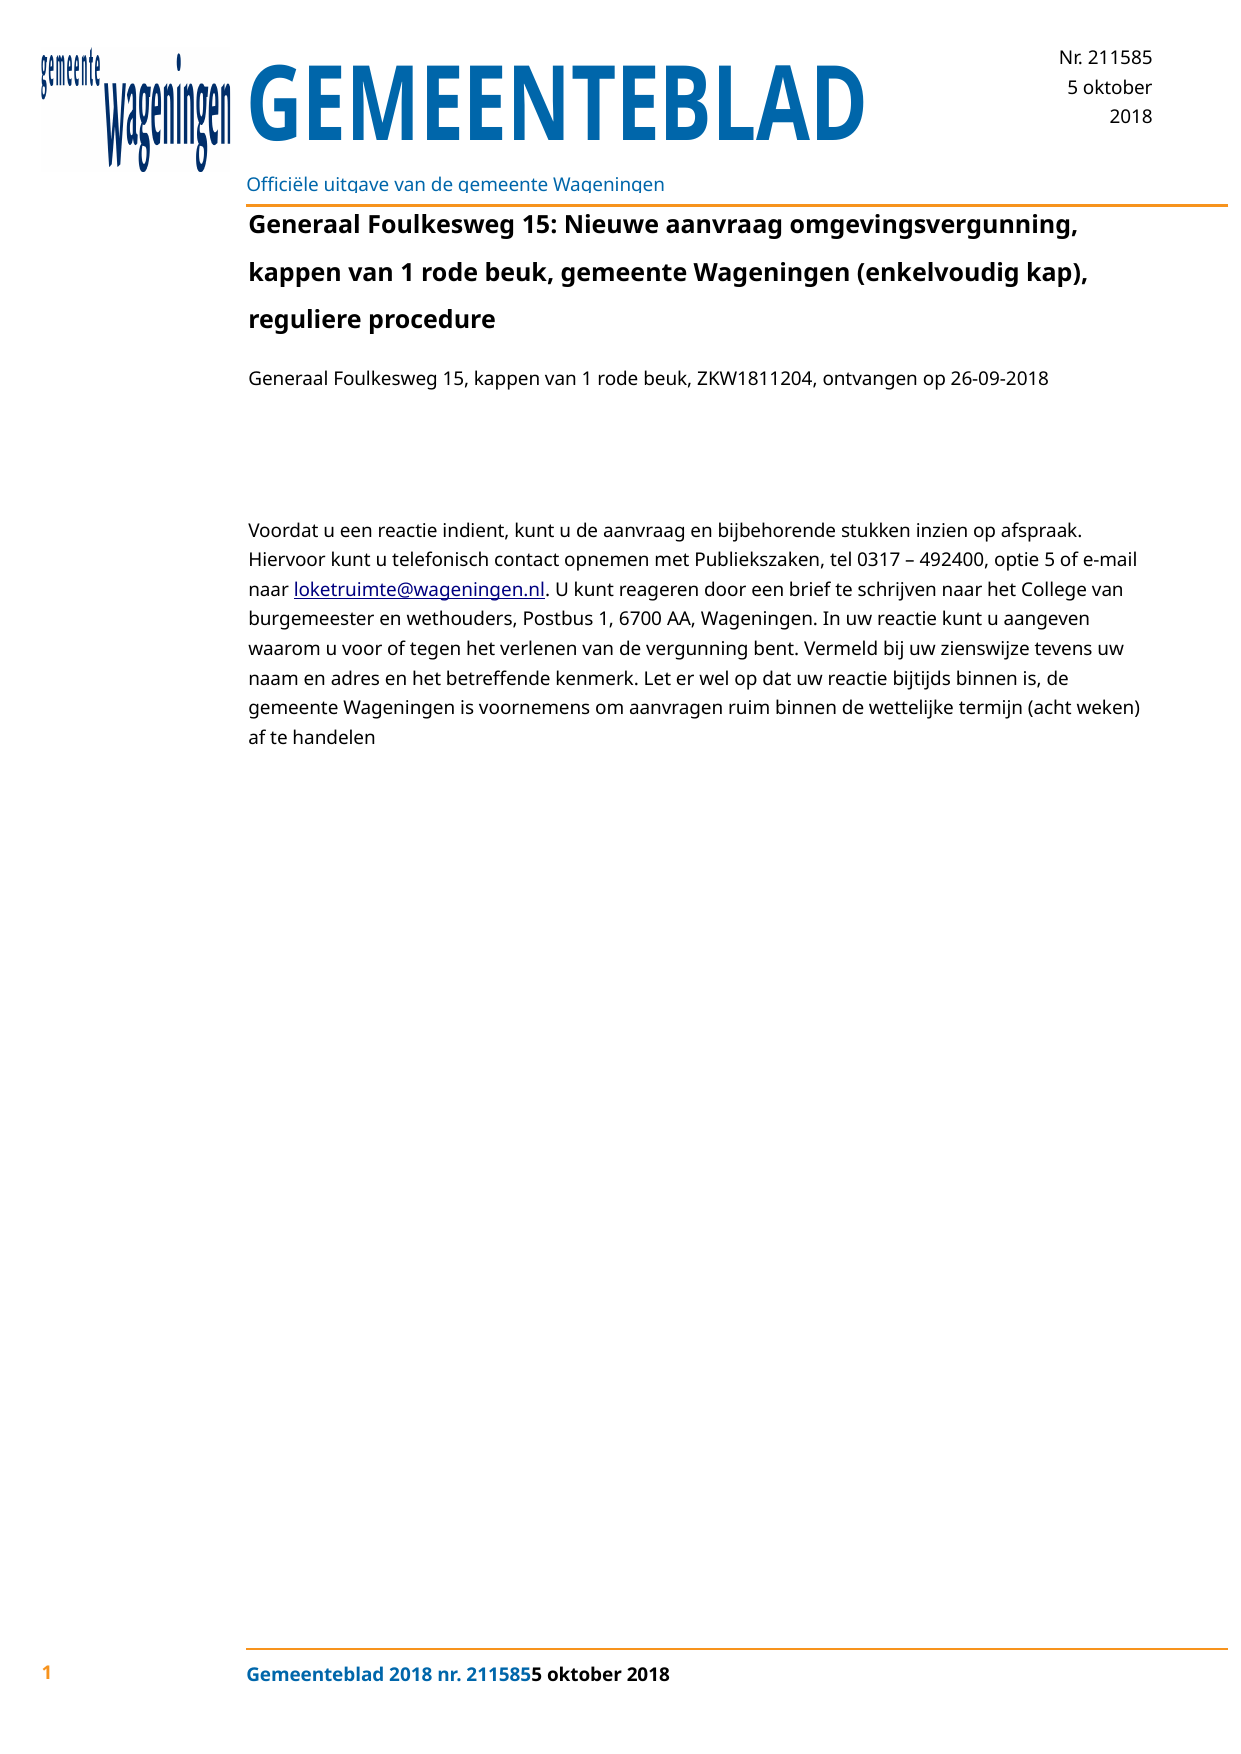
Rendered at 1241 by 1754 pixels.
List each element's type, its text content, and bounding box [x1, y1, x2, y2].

text Generaal Foulkesweg 15, kappen van 1 rode beuk, ZKW1811204, ontvangen op 26-09-2018 [248, 366, 1152, 391]
text Voordat u een reactie indient, kunt u de aanvraag en bijbehorende stukken inzien op afspraak. Hiervoor kunt u telefonisch contact opnemen met Publiekszaken, tel 0317 – 492400, optie 5 of e-mail naar loketruimte@wageningen.nl. U kunt reageren door een brief te schrijven naar het College van burgemeester en wethouders, Postbus 1, 6700 AA, Wageningen. In uw reactie kunt u aangeven waarom u voor of tegen het verlenen van de vergunning bent. Vermeld bij uw zienswijze tevens uw naam en adres en het betreffende kenmerk. Let er wel op dat uw reactie bijtijds binnen is, de gemeente Wageningen is voornemens om aanvragen ruim binnen de wettelijke termijn (acht weken) af te handelen [248, 517, 1152, 749]
picture [41, 47, 231, 172]
text Generaal Foulkesweg 15: Nieuwe aanvraag omgevingsvergunning, kappen van 1 rode beuk, gemeente Wageningen (enkelvoudig kap), reguliere procedure [248, 207, 1152, 336]
